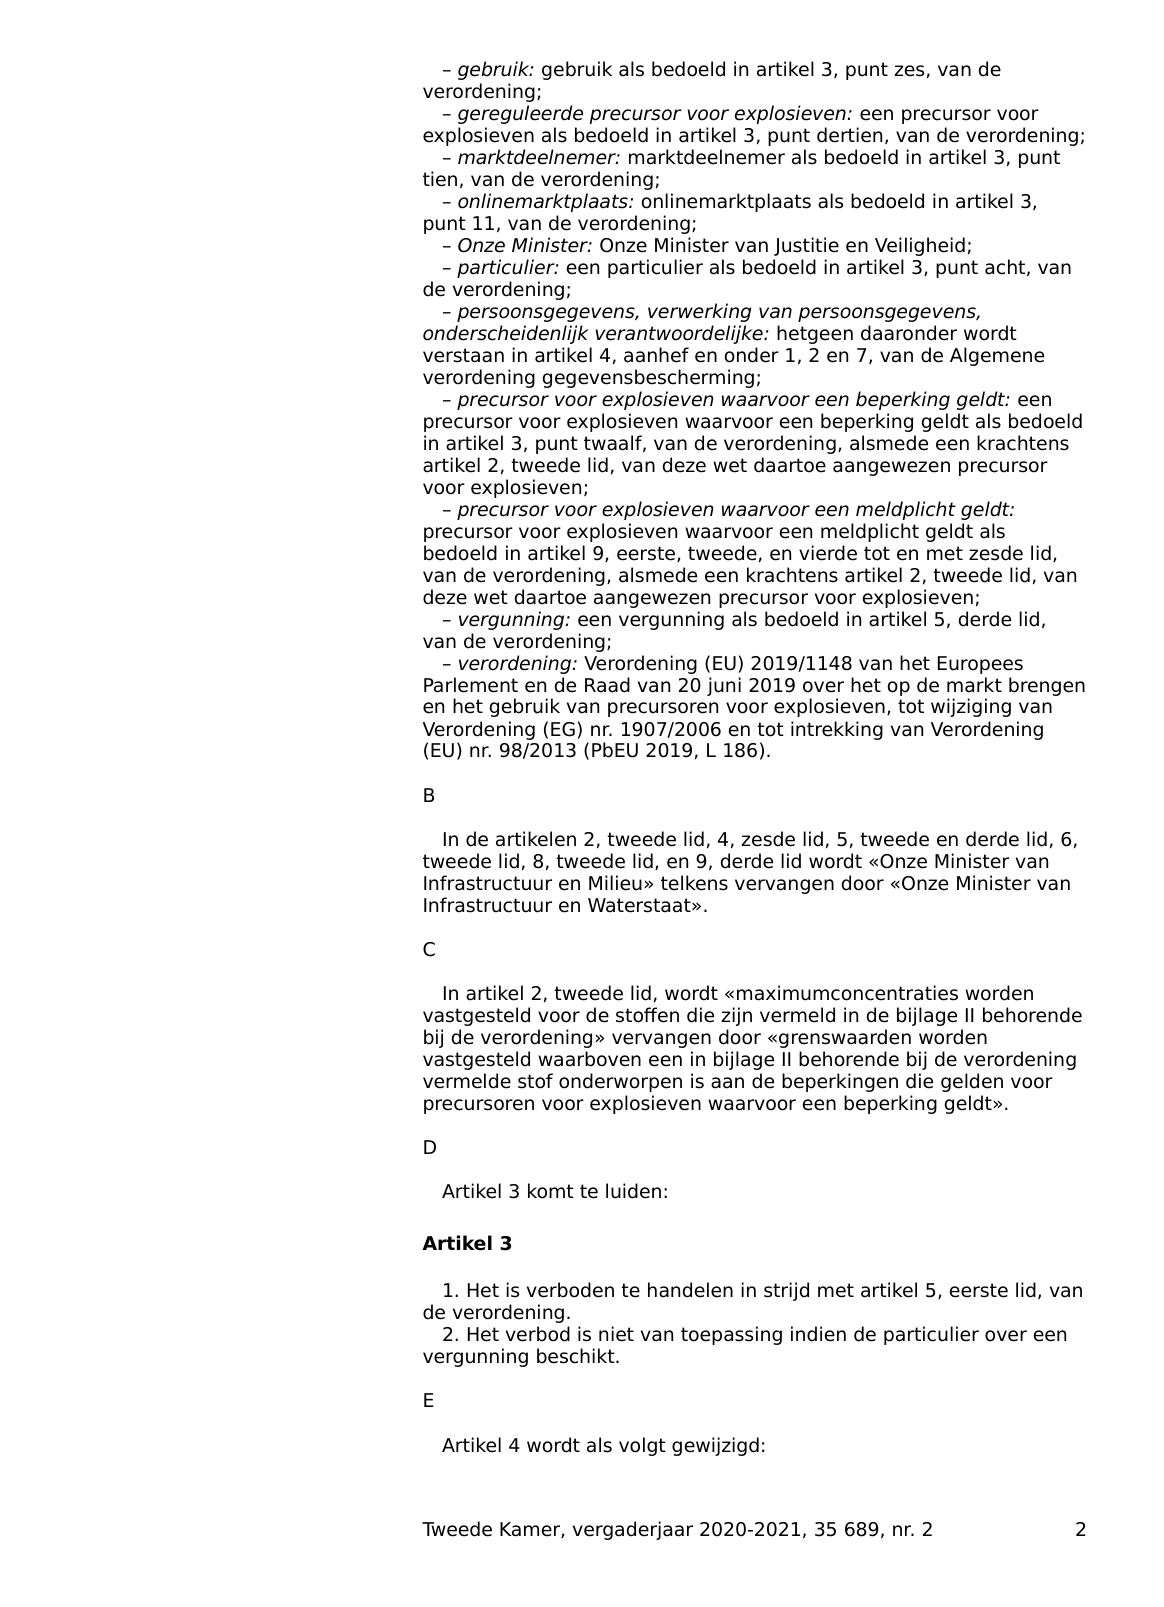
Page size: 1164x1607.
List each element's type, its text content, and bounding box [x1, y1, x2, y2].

text – precursor voor explosieven waarvoor een beperking geldt: een precursor voor explosieven waarvoor een beperking geldt als bedoeld in artikel 3, punt twaalf, van de verordening, alsmede een krachtens artikel 2, tweede lid, van deze wet daartoe aangewezen precursor voor explosieven; [422, 389, 1087, 499]
text In artikel 2, tweede lid, wordt «maximumconcentraties worden vastgesteld voor de stoffen die zijn vermeld in de bijlage II behorende bij de verordening» vervangen door «grenswaarden worden vastgesteld waarboven een in bijlage II behorende bij de verordening vermelde stof onderworpen is aan de beperkingen die gelden voor precursoren voor explosieven waarvoor een beperking geldt». [422, 983, 1087, 1115]
text Artikel 4 wordt als volgt gewijzigd: [422, 1434, 1087, 1456]
text – persoonsgegevens, verwerking van persoonsgegevens, onderscheidenlijk verantwoordelijke: hetgeen daaronder wordt verstaan in artikel 4, aanhef en onder 1, 2 en 7, van de Algemene verordening gegevensbescherming; [422, 301, 1087, 389]
text – marktdeelnemer: marktdeelnemer als bedoeld in artikel 3, punt tien, van de verordening; [422, 147, 1087, 191]
text B [422, 784, 1087, 807]
text C [422, 939, 1087, 961]
text In de artikelen 2, tweede lid, 4, zesde lid, 5, tweede en derde lid, 6, tweede lid, 8, tweede lid, en 9, derde lid wordt «Onze Minister van Infrastructuur en Milieu» telkens vervangen door «Onze Minister van Infrastructuur en Waterstaat». [422, 829, 1087, 917]
text – verordening: Verordening (EU) 2019/1148 van het Europees Parlement en de Raad van 20 juni 2019 over het op de markt brengen en het gebruik van precursoren voor explosieven, tot wijziging van Verordening (EG) nr. 1907/2006 en tot intrekking van Verordening (EU) nr. 98/2013 (PbEU 2019, L 186). [422, 652, 1087, 762]
text Artikel 3 komt te luiden: [422, 1181, 1087, 1203]
text – particulier: een particulier als bedoeld in artikel 3, punt acht, van de verordening; [422, 257, 1087, 301]
text – onlinemarktplaats: onlinemarktplaats als bedoeld in artikel 3, punt 11, van de verordening; [422, 191, 1087, 235]
text – gereguleerde precursor voor explosieven: een precursor voor explosieven als bedoeld in artikel 3, punt dertien, van de verordening; [422, 103, 1087, 147]
text – Onze Minister: Onze Minister van Justitie en Veiligheid; [422, 235, 1087, 257]
text 2. Het verbod is niet van toepassing indien de particulier over een vergunning beschikt. [422, 1324, 1087, 1368]
text – vergunning: een vergunning als bedoeld in artikel 5, derde lid, van de verordening; [422, 608, 1087, 652]
text 1. Het is verboden te handelen in strijd met artikel 5, eerste lid, van de verordening. [422, 1280, 1087, 1324]
text – gebruik: gebruik als bedoeld in artikel 3, punt zes, van de verordening; [422, 59, 1087, 103]
text D [422, 1137, 1087, 1159]
subtitle Artikel 3 [422, 1233, 1087, 1255]
text E [422, 1390, 1087, 1412]
text – precursor voor explosieven waarvoor een meldplicht geldt: precursor voor explosieven waarvoor een meldplicht geldt als bedoeld in artikel 9, eerste, tweede, en vierde tot en met zesde lid, van de verordening, alsmede een krachtens artikel 2, tweede lid, van deze wet daartoe aangewezen precursor voor explosieven; [422, 499, 1087, 608]
